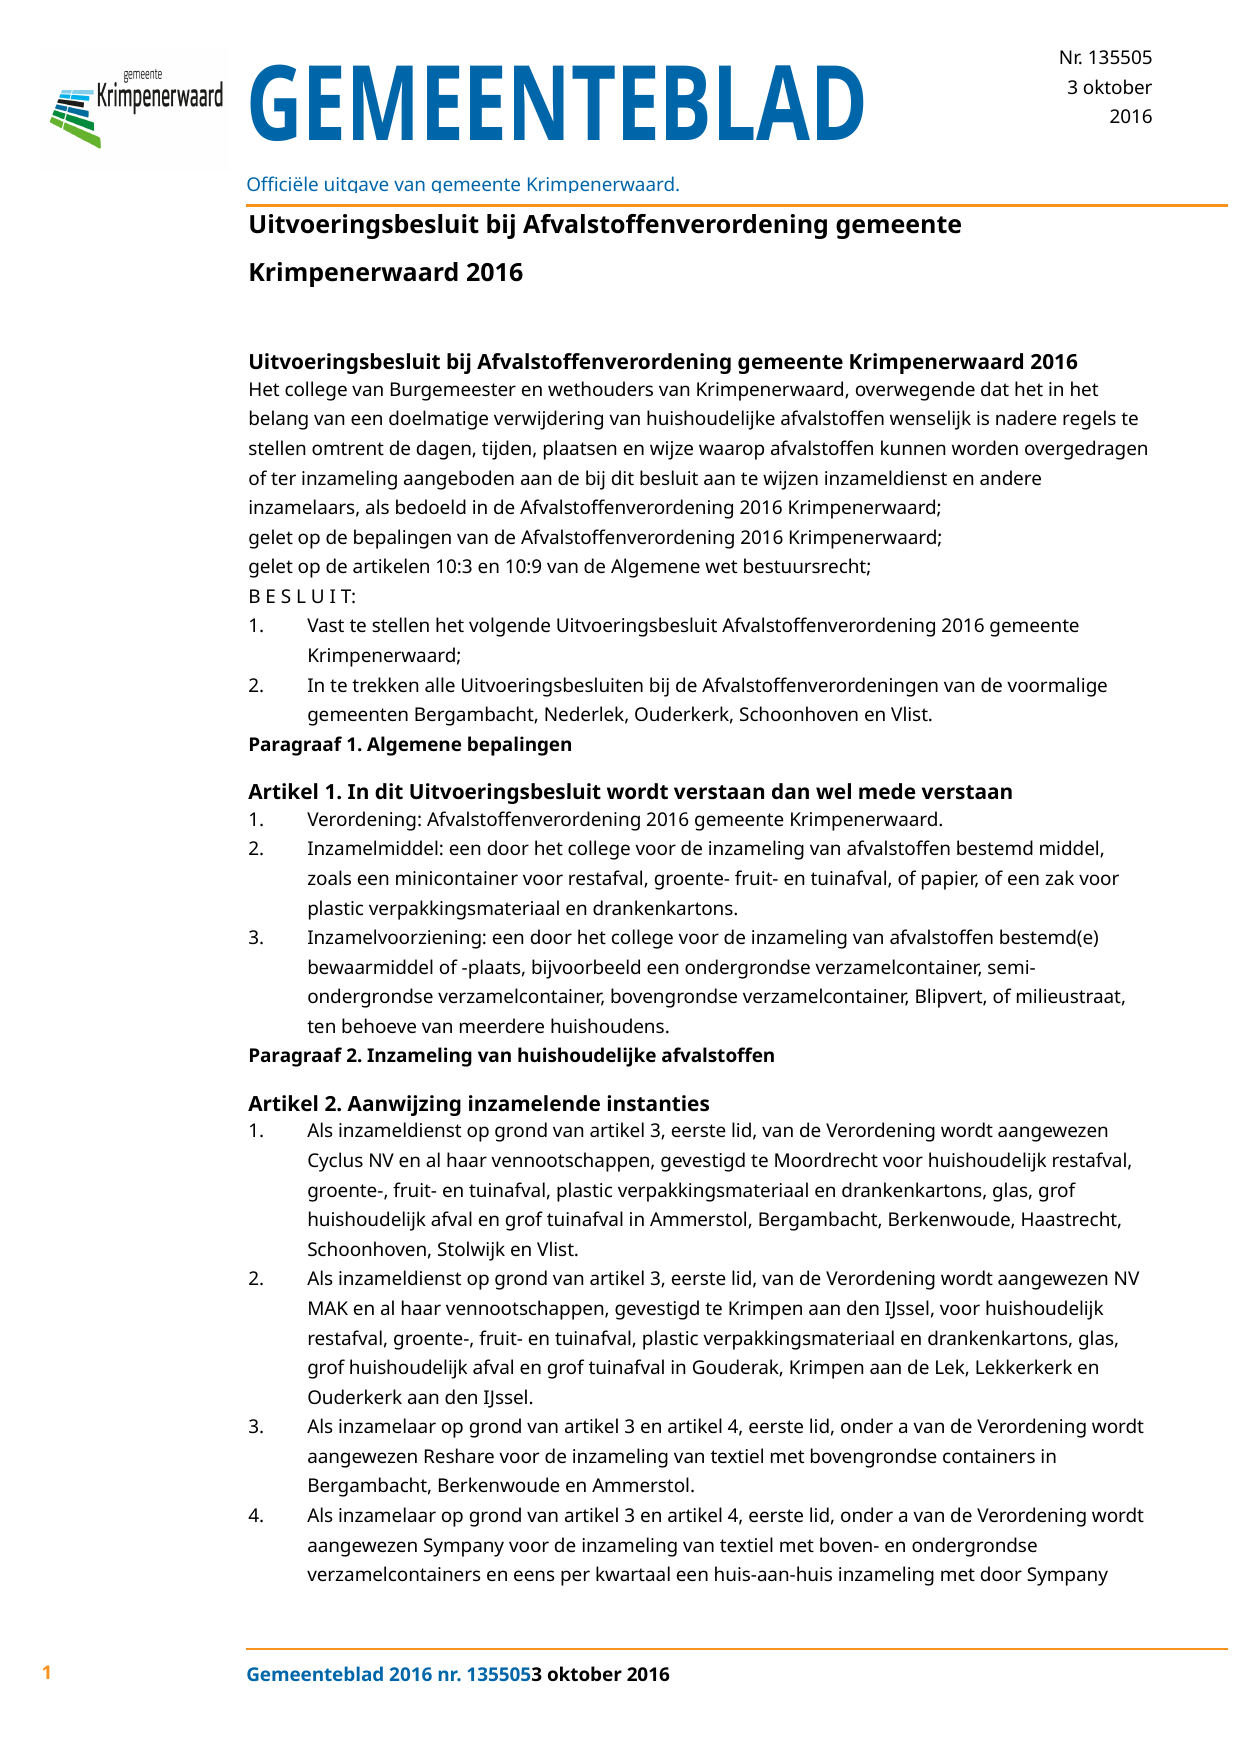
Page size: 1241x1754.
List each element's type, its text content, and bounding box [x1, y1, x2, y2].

list Vast te stellen het volgende Uitvoeringsbesluit Afvalstoffenverordening 2016 gemeente Krimpenerwaard; [248, 613, 1152, 668]
text Uitvoeringsbesluit bij Afvalstoffenverordening gemeente Krimpenerwaard 2016 [248, 347, 1152, 376]
list Inzamelvoorziening: een door het college voor de inzameling van afvalstoffen bestemd(e) bewaarmiddel of -plaats, bijvoorbeeld een ondergrondse verzamelcontainer, semi-ondergrondse verzamelcontainer, bovengrondse verzamelcontainer, Blipvert, of milieustraat, ten behoeve van meerdere huishoudens. [248, 924, 1152, 1039]
list Als inzamelaar op grond van artikel 3 en artikel 4, eerste lid, onder a van de Verordening wordt aangewezen Reshare voor de inzameling van textiel met bovengrondse containers in Bergambacht, Berkenwoude en Ammerstol. [248, 1413, 1152, 1498]
list Inzamelmiddel: een door het college voor de inzameling van afvalstoffen bestemd middel, zoals een minicontainer voor restafval, groente- fruit- en tuinafval, of papier, of een zak voor plastic verpakkingsmateriaal en drankenkartons. [248, 836, 1152, 920]
text Artikel 1. In dit Uitvoeringsbesluit wordt verstaan dan wel mede verstaan [248, 777, 1152, 806]
list Als inzamelaar op grond van artikel 3 en artikel 4, eerste lid, onder a van de Verordening wordt aangewezen Sympany voor de inzameling van textiel met boven- en ondergrondse verzamelcontainers en eens per kwartaal een huis-aan-huis inzameling met door Sympany [248, 1502, 1152, 1587]
text gelet op de bepalingen van de Afvalstoffenverordening 2016 Krimpenerwaard; [248, 524, 1152, 549]
text Paragraaf 2. Inzameling van huishoudelijke afvalstoffen [248, 1043, 1152, 1068]
text B E S L U I T: [248, 583, 1152, 609]
list Als inzameldienst op grond van artikel 3, eerste lid, van de Verordening wordt aangewezen NV MAK en al haar vennootschappen, gevestigd te Krimpen aan den IJssel, voor huishoudelijk restafval, groente-, fruit- en tuinafval, plastic verpakkingsmateriaal en drankenkartons, glas, grof huishoudelijk afval en grof tuinafval in Gouderak, Krimpen aan de Lek, Lekkerkerk en Ouderkerk aan den IJssel. [248, 1266, 1152, 1409]
text gelet op de artikelen 10:3 en 10:9 van de Algemene wet bestuursrecht; [248, 553, 1152, 579]
text Artikel 2. Aanwijzing inzamelende instanties [248, 1089, 1152, 1118]
text Het college van Burgemeester en wethouders van Krimpenerwaard, overwegende dat het in het belang van een doelmatige verwijdering van huishoudelijke afvalstoffen wenselijk is nadere regels te stellen omtrent de dagen, tijden, plaatsen en wijze waarop afvalstoffen kunnen worden overgedragen of ter inzameling aangeboden aan de bij dit besluit aan te wijzen inzameldienst en andere inzamelaars, als bedoeld in de Afvalstoffenverordening 2016 Krimpenerwaard; [248, 376, 1152, 520]
text Uitvoeringsbesluit bij Afvalstoffenverordening gemeente Krimpenerwaard 2016 [248, 207, 1152, 288]
list In te trekken alle Uitvoeringsbesluiten bij de Afvalstoffenverordeningen van de voormalige gemeenten Bergambacht, Nederlek, Ouderkerk, Schoonhoven en Vlist. [248, 672, 1152, 727]
picture [41, 47, 231, 172]
list Als inzameldienst op grond van artikel 3, eerste lid, van de Verordening wordt aangewezen Cyclus NV en al haar vennootschappen, gevestigd te Moordrecht voor huishoudelijk restafval, groente-, fruit- en tuinafval, plastic verpakkingsmateriaal en drankenkartons, glas, grof huishoudelijk afval en grof tuinafval in Ammerstol, Bergambacht, Berkenwoude, Haastrecht, Schoonhoven, Stolwijk en Vlist. [248, 1118, 1152, 1262]
text Paragraaf 1. Algemene bepalingen [248, 731, 1152, 757]
list Verordening: Afvalstoffenverordening 2016 gemeente Krimpenerwaard. [248, 806, 1152, 832]
